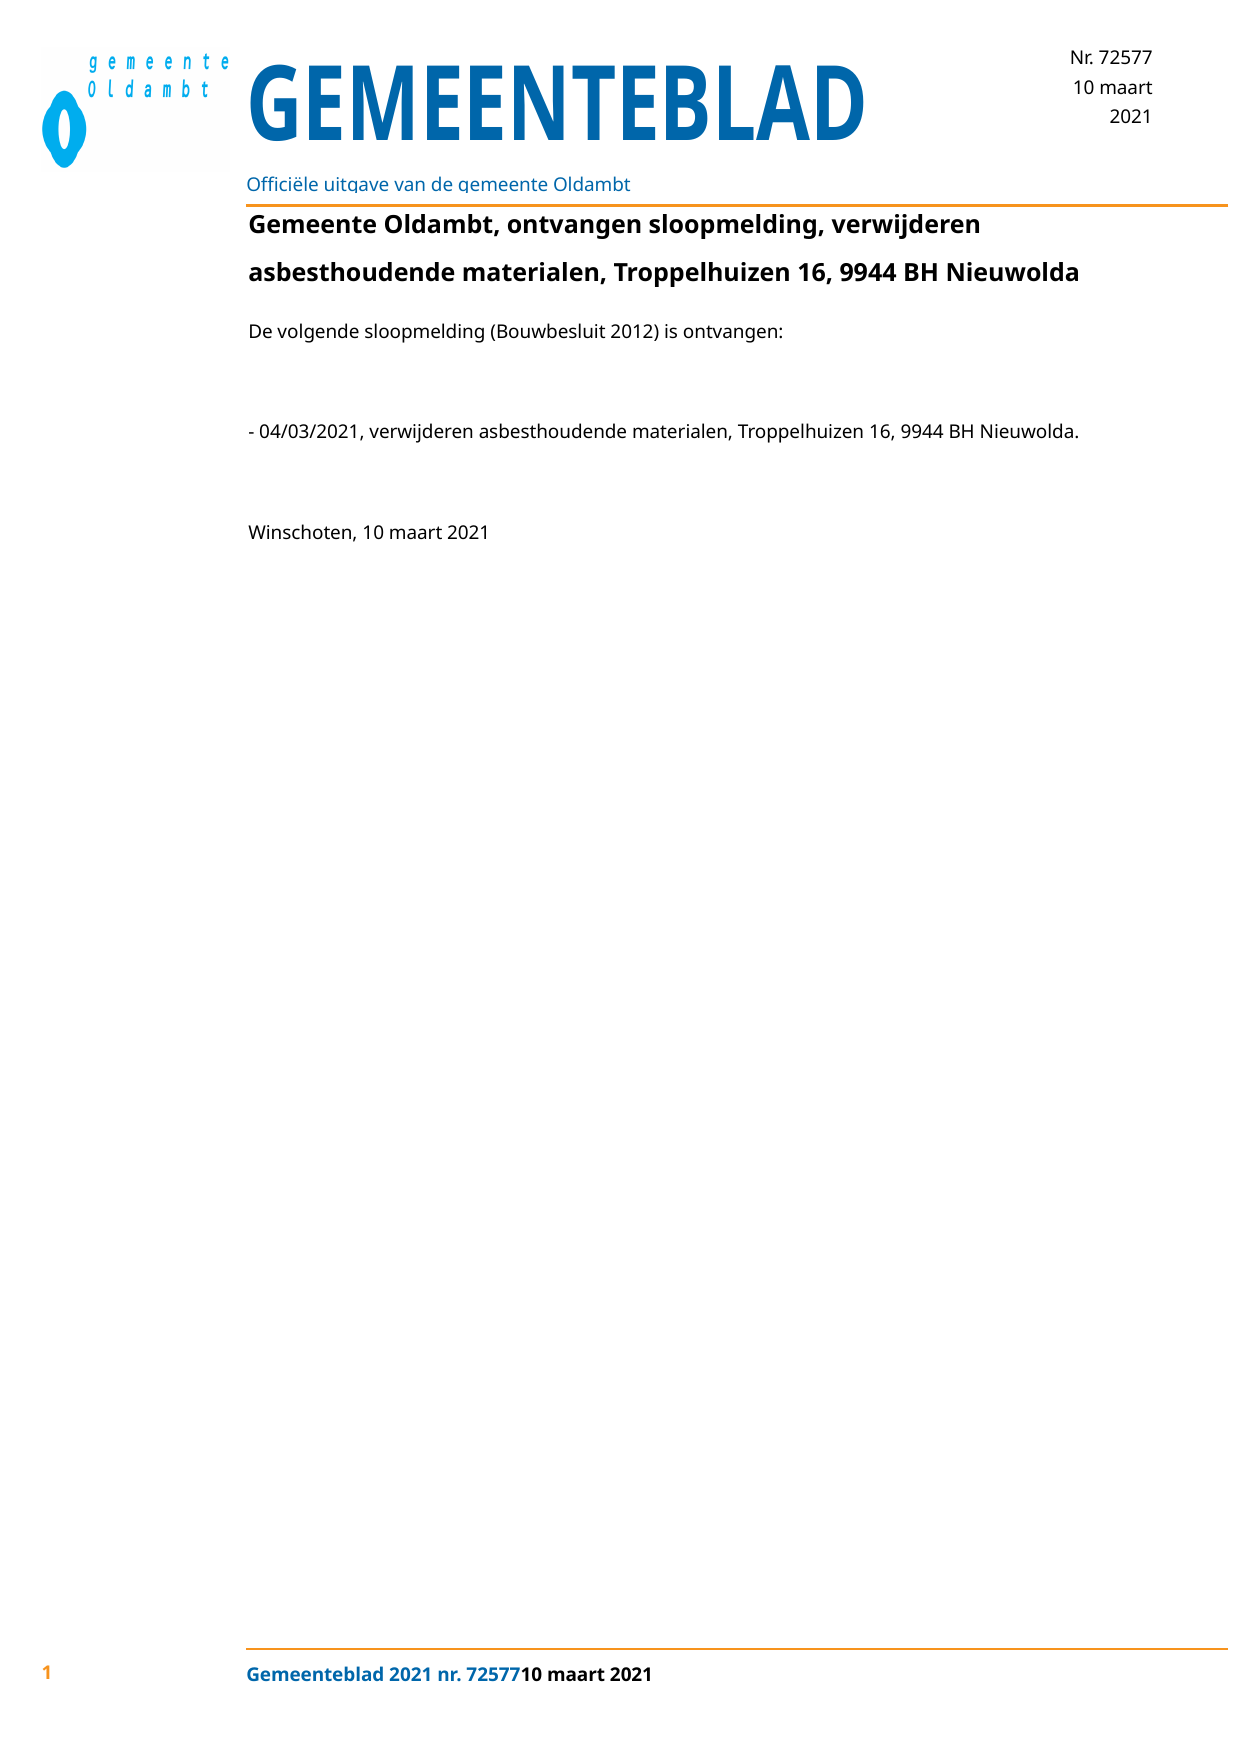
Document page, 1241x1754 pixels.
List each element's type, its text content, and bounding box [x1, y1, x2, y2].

picture [41, 47, 231, 172]
text Gemeente Oldambt, ontvangen sloopmelding, verwijderen asbesthoudende materialen, Troppelhuizen 16, 9944 BH Nieuwolda [248, 207, 1152, 288]
text Winschoten, 10 maart 2021 [248, 519, 1152, 545]
text - 04/03/2021, verwijderen asbesthoudende materialen, Troppelhuizen 16, 9944 BH Nieuwolda. [248, 419, 1152, 444]
text De volgende sloopmelding (Bouwbesluit 2012) is ontvangen: [248, 318, 1152, 344]
